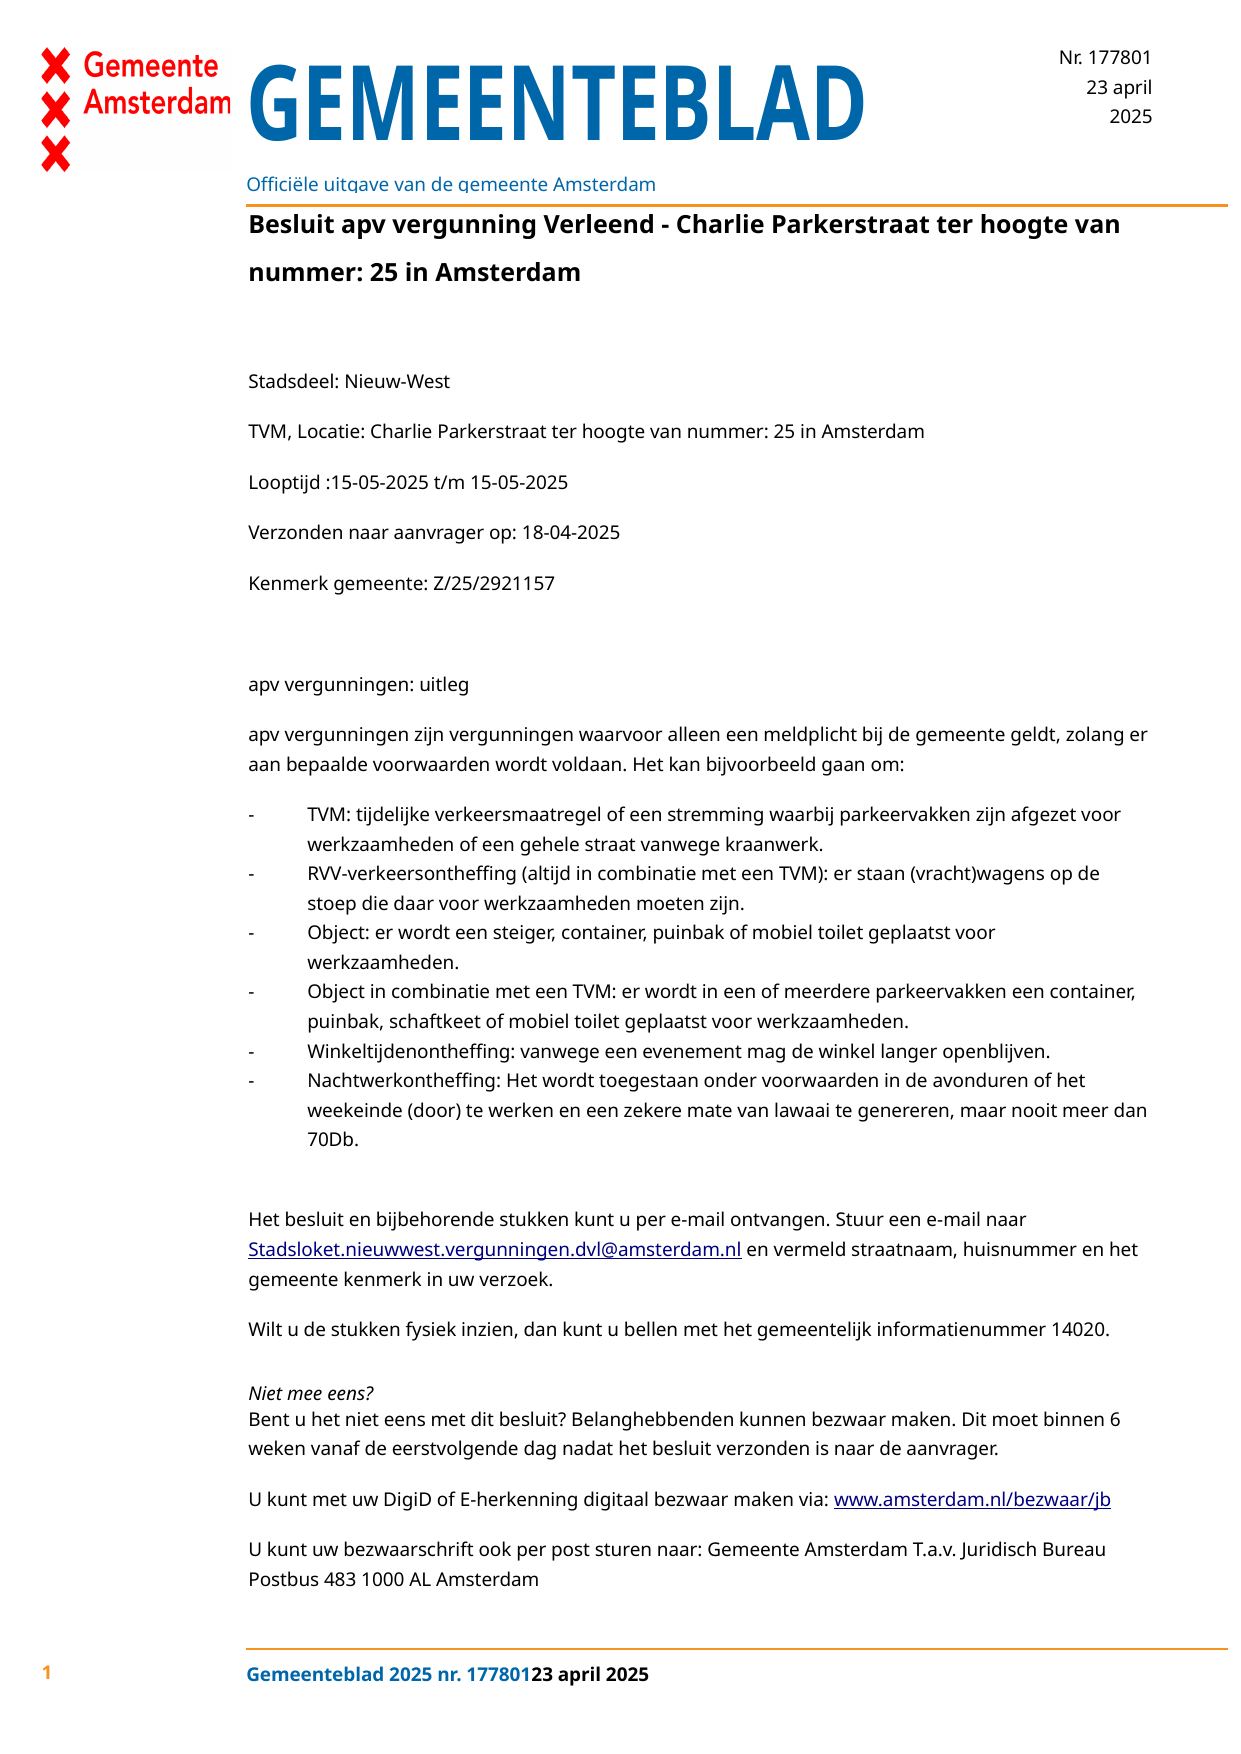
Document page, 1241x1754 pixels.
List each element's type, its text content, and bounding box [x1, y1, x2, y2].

text Niet mee eens? [248, 1380, 1152, 1406]
list Object: er wordt een steiger, container, puinbak of mobiel toilet geplaatst voor werkzaamheden. [248, 919, 1152, 975]
text apv vergunningen zijn vergunningen waarvoor alleen een meldplicht bij de gemeente geldt, zolang er aan bepaalde voorwaarden wordt voldaan. Het kan bijvoorbeeld gaan om: [248, 721, 1152, 777]
text Besluit apv vergunning Verleend - Charlie Parkerstraat ter hoogte van nummer: 25 in Amsterdam [248, 207, 1152, 288]
list Object in combinatie met een TVM: er wordt in een of meerdere parkeervakken een container, puinbak, schaftkeet of mobiel toilet geplaatst voor werkzaamheden. [248, 979, 1152, 1034]
list Nachtwerkontheffing: Het wordt toegestaan onder voorwaarden in de avonduren of het weekeinde (door) te werken en een zekere mate van lawaai te genereren, maar nooit meer dan 70Db. [248, 1067, 1152, 1152]
text apv vergunningen: uitleg [248, 671, 1152, 697]
text Looptijd :15-05-2025 t/m 15-05-2025 [248, 469, 1152, 495]
list TVM: tijdelijke verkeersmaatregel of een stremming waarbij parkeervakken zijn afgezet voor werkzaamheden of een gehele straat vanwege kraanwerk. [248, 801, 1152, 857]
text TVM, Locatie: Charlie Parkerstraat ter hoogte van nummer: 25 in Amsterdam [248, 419, 1152, 444]
text Kenmerk gemeente: Z/25/2921157 [248, 570, 1152, 596]
list Winkeltijdenontheffing: vanwege een evenement mag de winkel langer openblijven. [248, 1038, 1152, 1064]
text Verzonden naar aanvrager op: 18-04-2025 [248, 519, 1152, 545]
text Bent u het niet eens met dit besluit? Belanghebbenden kunnen bezwaar maken. Dit moet binnen 6 weken vanaf de eerstvolgende dag nadat het besluit verzonden is naar de aanvrager. [248, 1406, 1152, 1461]
text Stadsdeel: Nieuw-West [248, 368, 1152, 394]
text U kunt uw bezwaarschrift ook per post sturen naar: Gemeente Amsterdam T.a.v. Juridisch Bureau Postbus 483 1000 AL Amsterdam [248, 1536, 1152, 1592]
text Het besluit en bijbehorende stukken kunt u per e-mail ontvangen. Stuur een e-mail naar Stadsloket.nieuwwest.vergunningen.dvl@amsterdam.nl en vermeld straatnaam, huisnummer en het gemeente kenmerk in uw verzoek. [248, 1207, 1152, 1292]
text U kunt met uw DigiD of E-herkenning digitaal bezwaar maken via: www.amsterdam.nl/bezwaar/jb [248, 1486, 1152, 1512]
picture [41, 47, 231, 172]
text Wilt u de stukken fysiek inzien, dan kunt u bellen met het gemeentelijk informatienummer 14020. [248, 1316, 1152, 1342]
list RVV-verkeersontheffing (altijd in combinatie met een TVM): er staan (vracht)wagens op de stoep die daar voor werkzaamheden moeten zijn. [248, 860, 1152, 916]
